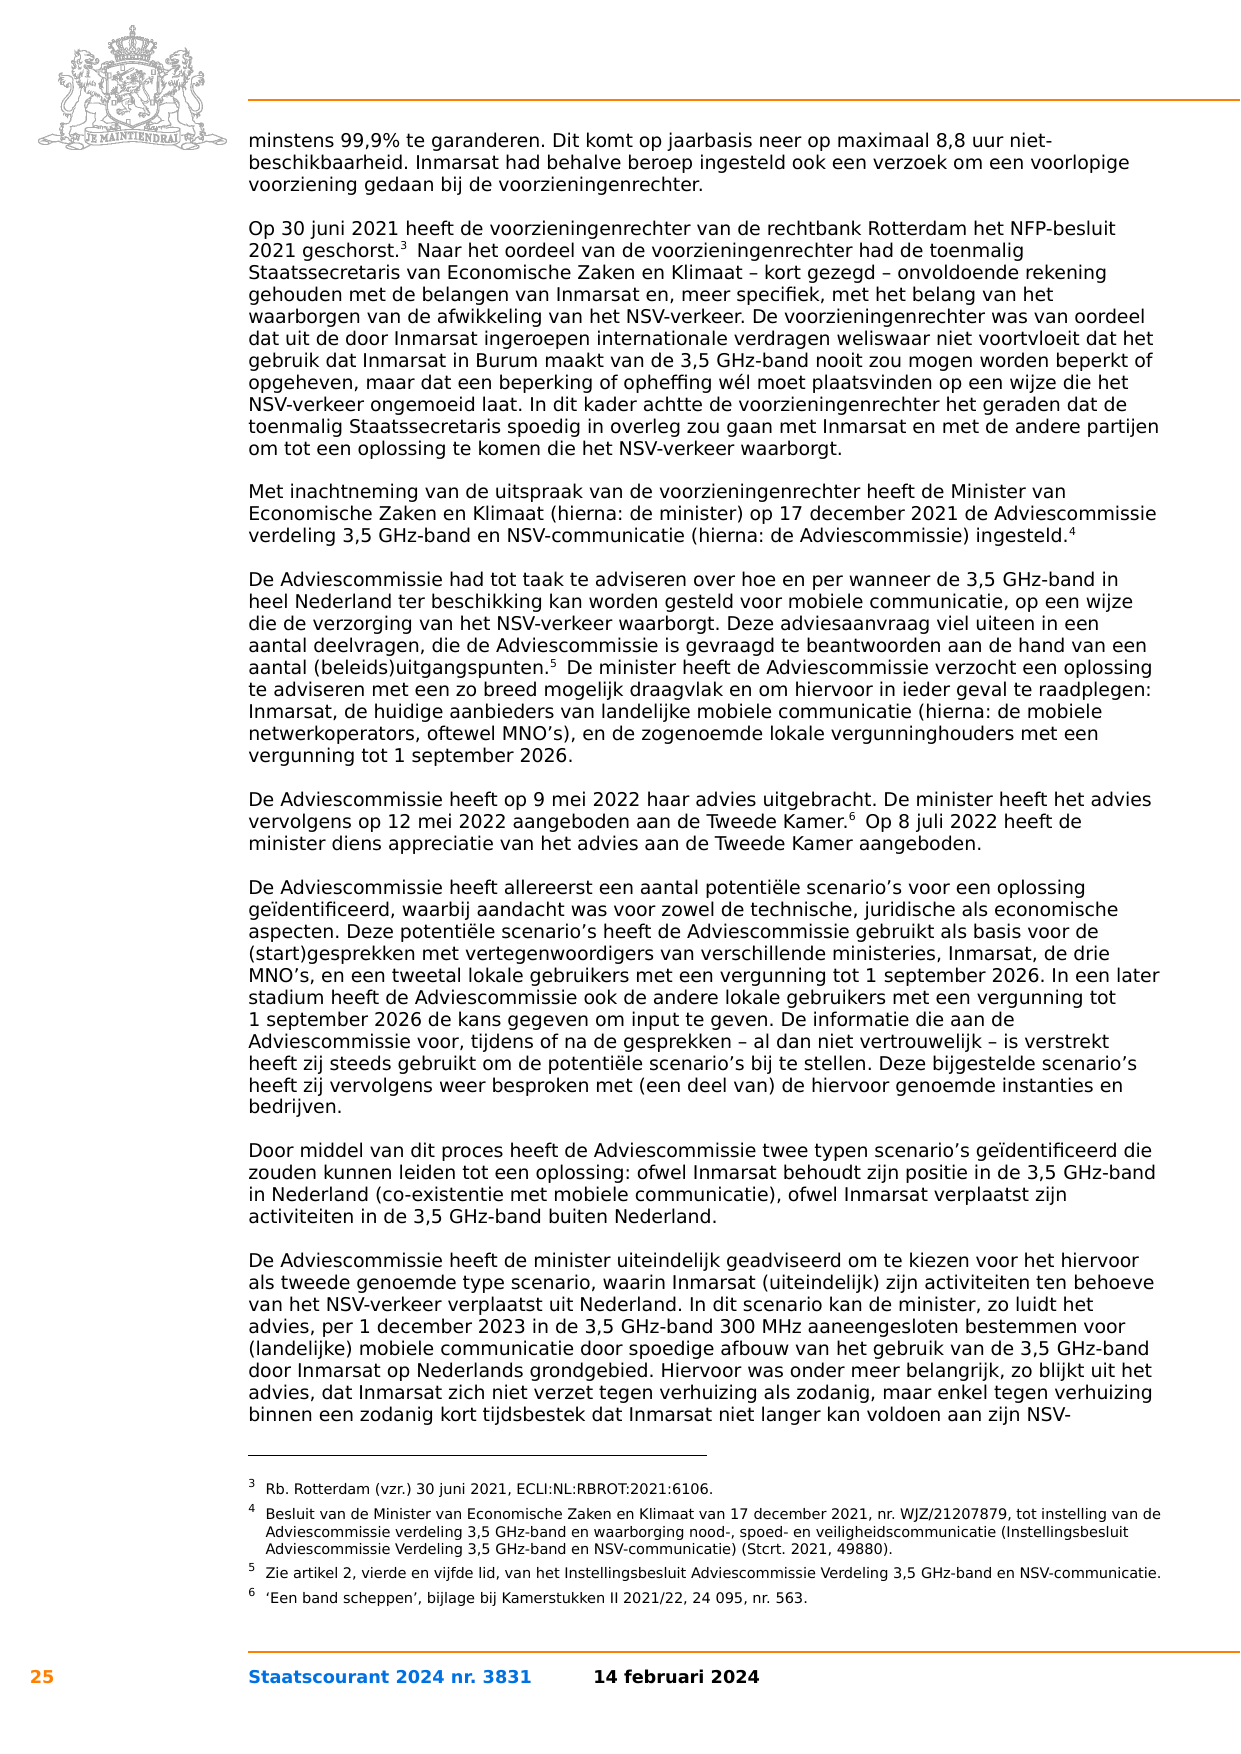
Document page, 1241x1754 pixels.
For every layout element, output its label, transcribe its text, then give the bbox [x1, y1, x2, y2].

text Met inachtneming van de uitspraak van de voorzieningenrechter heeft de Minister van Economische Zaken en Klimaat (hierna: de minister) op 17 december 2021 de Adviescommissie verdeling 3,5 GHz-band en NSV-communicatie (hierna: de Adviescommissie) ingesteld. [248, 481, 1163, 547]
text ‘Een band scheppen’, bijlage bij Kamerstukken II 2021/22, 24 095, nr. 563. [248, 1586, 1163, 1608]
text Op 30 juni 2021 heeft de voorzieningenrechter van de rechtbank Rotterdam het NFP-besluit 2021 geschorst. Naar het oordeel van de voorzieningenrechter had de toenmalig Staatssecretaris van Economische Zaken en Klimaat – kort gezegd – onvoldoende rekening gehouden met de belangen van Inmarsat en, meer specifiek, met het belang van het waarborgen van de afwikkeling van het NSV-verkeer. De voorzieningenrechter was van oordeel dat uit de door Inmarsat ingeroepen internationale verdragen weliswaar niet voortvloeit dat het gebruik dat Inmarsat in Burum maakt van de 3,5 GHz-band nooit zou mogen worden beperkt of opgeheven, maar dat een beperking of opheffing wél moet plaatsvinden op een wijze die het NSV-verkeer ongemoeid laat. In dit kader achtte de voorzieningenrechter het geraden dat de toenmalig Staatssecretaris spoedig in overleg zou gaan met Inmarsat en met de andere partijen om tot een oplossing te komen die het NSV-verkeer waarborgt. [248, 218, 1163, 459]
text Door middel van dit proces heeft de Adviescommissie twee typen scenario’s geïdentificeerd die zouden kunnen leiden tot een oplossing: ofwel Inmarsat behoudt zijn positie in de 3,5 GHz-band in Nederland (co-existentie met mobiele communicatie), ofwel Inmarsat verplaatst zijn activiteiten in de 3,5 GHz-band buiten Nederland. [248, 1140, 1163, 1228]
picture [38, 25, 227, 150]
text Rb. Rotterdam (vzr.) 30 juni 2021, ECLI:NL:RBROT:2021:6106. [248, 1477, 1163, 1499]
text De Adviescommissie heeft op 9 mei 2022 haar advies uitgebracht. De minister heeft het advies vervolgens op 12 mei 2022 aangeboden aan de Tweede Kamer. Op 8 juli 2022 heeft de minister diens appreciatie van het advies aan de Tweede Kamer aangeboden. [248, 789, 1163, 855]
text De Adviescommissie heeft allereerst een aantal potentiële scenario’s voor een oplossing geïdentificeerd, waarbij aandacht was voor zowel de technische, juridische als economische aspecten. Deze potentiële scenario’s heeft de Adviescommissie gebruikt als basis voor de (start)gesprekken met vertegenwoordigers van verschillende ministeries, Inmarsat, de drie MNO’s, en een tweetal lokale gebruikers met een vergunning tot 1 september 2026. In een later stadium heeft de Adviescommissie ook de andere lokale gebruikers met een vergunning tot 1 september 2026 de kans gegeven om input te geven. De informatie die aan de Adviescommissie voor, tijdens of na de gesprekken – al dan niet vertrouwelijk – is verstrekt heeft zij steeds gebruikt om de potentiële scenario’s bij te stellen. Deze bijgestelde scenario’s heeft zij vervolgens weer besproken met (een deel van) de hiervoor genoemde instanties en bedrijven. [248, 877, 1163, 1118]
text Besluit van de Minister van Economische Zaken en Klimaat van 17 december 2021, nr. WJZ/21207879, tot instelling van de Adviescommissie verdeling 3,5 GHz-band en waarborging nood-, spoed- en veiligheidscommunicatie (Instellingsbesluit Adviescommissie Verdeling 3,5 GHz-band en NSV-communicatie) (Stcrt. 2021, 49880). [248, 1502, 1163, 1558]
text De Adviescommissie had tot taak te adviseren over hoe en per wanneer de 3,5 GHz-band in heel Nederland ter beschikking kan worden gesteld voor mobiele communicatie, op een wijze die de verzorging van het NSV-verkeer waarborgt. Deze adviesaanvraag viel uiteen in een aantal deelvragen, die de Adviescommissie is gevraagd te beantwoorden aan de hand van een aantal (beleids)uitgangspunten. De minister heeft de Adviescommissie verzocht een oplossing te adviseren met een zo breed mogelijk draagvlak en om hiervoor in ieder geval te raadplegen: Inmarsat, de huidige aanbieders van landelijke mobiele communicatie (hierna: de mobiele netwerkoperators, oftewel MNO’s), en de zogenoemde lokale vergunninghouders met een vergunning tot 1 september 2026. [248, 569, 1163, 767]
text Zie artikel 2, vierde en vijfde lid, van het Instellingsbesluit Adviescommissie Verdeling 3,5 GHz-band en NSV-communicatie. [248, 1561, 1163, 1583]
text minstens 99,9% te garanderen. Dit komt op jaarbasis neer op maximaal 8,8 uur niet-beschikbaarheid. Inmarsat had behalve beroep ingesteld ook een verzoek om een voorlopige voorziening gedaan bij de voorzieningenrechter. [248, 130, 1163, 196]
text De Adviescommissie heeft de minister uiteindelijk geadviseerd om te kiezen voor het hiervoor als tweede genoemde type scenario, waarin Inmarsat (uiteindelijk) zijn activiteiten ten behoeve van het NSV-verkeer verplaatst uit Nederland. In dit scenario kan de minister, zo luidt het advies, per 1 december 2023 in de 3,5 GHz-band 300 MHz aaneengesloten bestemmen voor (landelijke) mobiele communicatie door spoedige afbouw van het gebruik van de 3,5 GHz-band door Inmarsat op Nederlands grondgebied. Hiervoor was onder meer belangrijk, zo blijkt uit het advies, dat Inmarsat zich niet verzet tegen verhuizing als zodanig, maar enkel tegen verhuizing binnen een zodanig kort tijdsbestek dat Inmarsat niet langer kan voldoen aan zijn NSV- [248, 1250, 1163, 1426]
